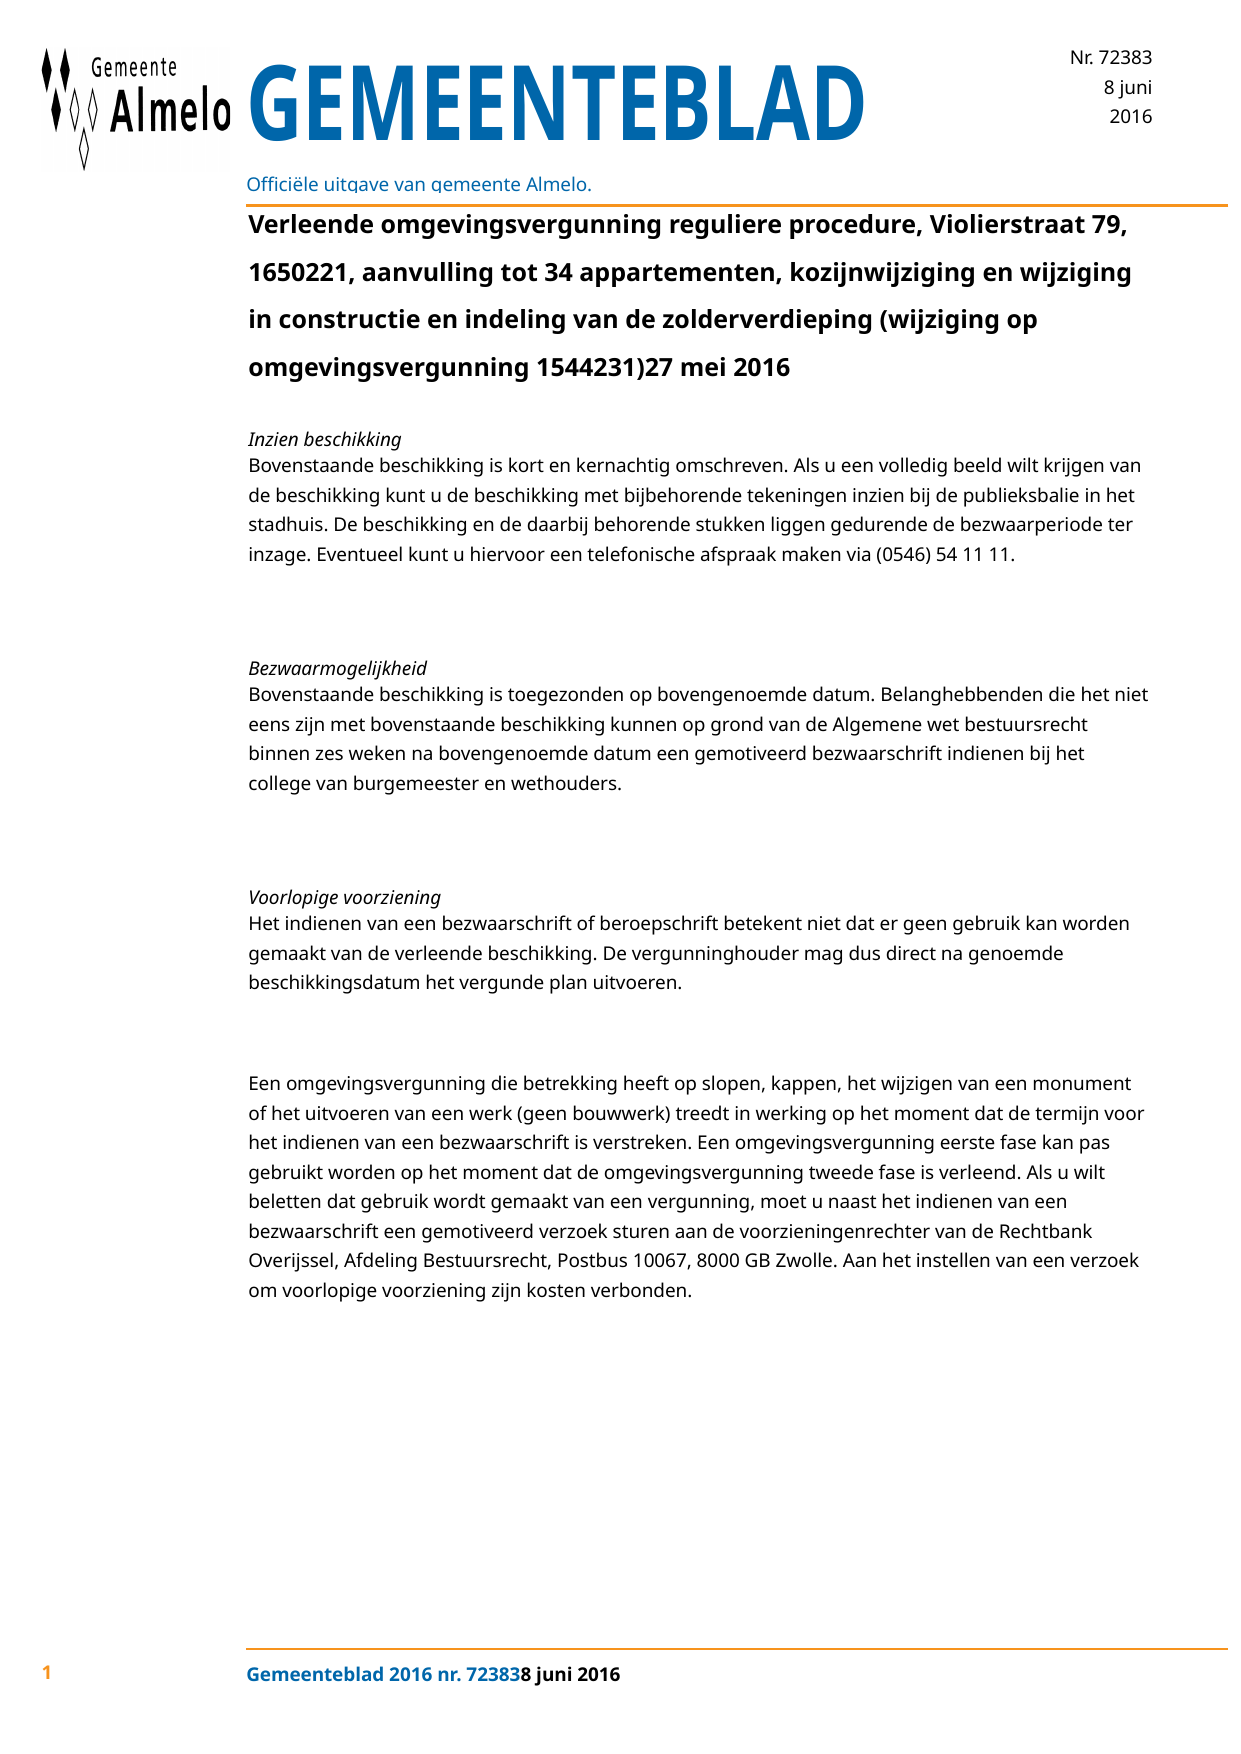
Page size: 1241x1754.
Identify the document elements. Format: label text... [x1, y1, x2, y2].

text Bovenstaande beschikking is toegezonden op bovengenoemde datum. Belanghebbenden die het niet eens zijn met bovenstaande beschikking kunnen op grond van de Algemene wet bestuursrecht binnen zes weken na bovengenoemde datum een gemotiveerd bezwaarschrift indienen bij het college van burgemeester en wethouders. [248, 681, 1152, 796]
text Bezwaarmogelijkheid [248, 656, 1152, 681]
text Bovenstaande beschikking is kort en kernachtig omschreven. Als u een volledig beeld wilt krijgen van de beschikking kunt u de beschikking met bijbehorende tekeningen inzien bij de publieksbalie in het stadhuis. De beschikking en de daarbij behorende stukken liggen gedurende de bezwaarperiode ter inzage. Eventueel kunt u hiervoor een telefonische afspraak maken via (0546) 54 11 11. [248, 452, 1152, 567]
text Inzien beschikking [248, 427, 1152, 452]
text Voorlopige voorziening [248, 884, 1152, 910]
text Het indienen van een bezwaarschrift of beroepschrift betekent niet dat er geen gebruik kan worden gemaakt van de verleende beschikking. De vergunninghouder mag dus direct na genoemde beschikkingsdatum het vergunde plan uitvoeren. [248, 910, 1152, 995]
text Verleende omgevingsvergunning reguliere procedure, Violierstraat 79, 1650221, aanvulling tot 34 appartementen, kozijnwijziging en wijziging in constructie en indeling van de zolderverdieping (wijziging op omgevingsvergunning 1544231)27 mei 2016 [248, 207, 1152, 384]
text Een omgevingsvergunning die betrekking heeft op slopen, kappen, het wijzigen van een monument of het uitvoeren van een werk (geen bouwwerk) treedt in werking op het moment dat de termijn voor het indienen van een bezwaarschrift is verstreken. Een omgevingsvergunning eerste fase kan pas gebruikt worden op het moment dat de omgevingsvergunning tweede fase is verleend. Als u wilt beletten dat gebruik wordt gemaakt van een vergunning, moet u naast het indienen van een bezwaarschrift een gemotiveerd verzoek sturen aan de voorzieningenrechter van de Rechtbank Overijssel, Afdeling Bestuursrecht, Postbus 10067, 8000 GB Zwolle. Aan het instellen van een verzoek om voorlopige voorziening zijn kosten verbonden. [248, 1070, 1152, 1303]
picture [41, 47, 231, 172]
